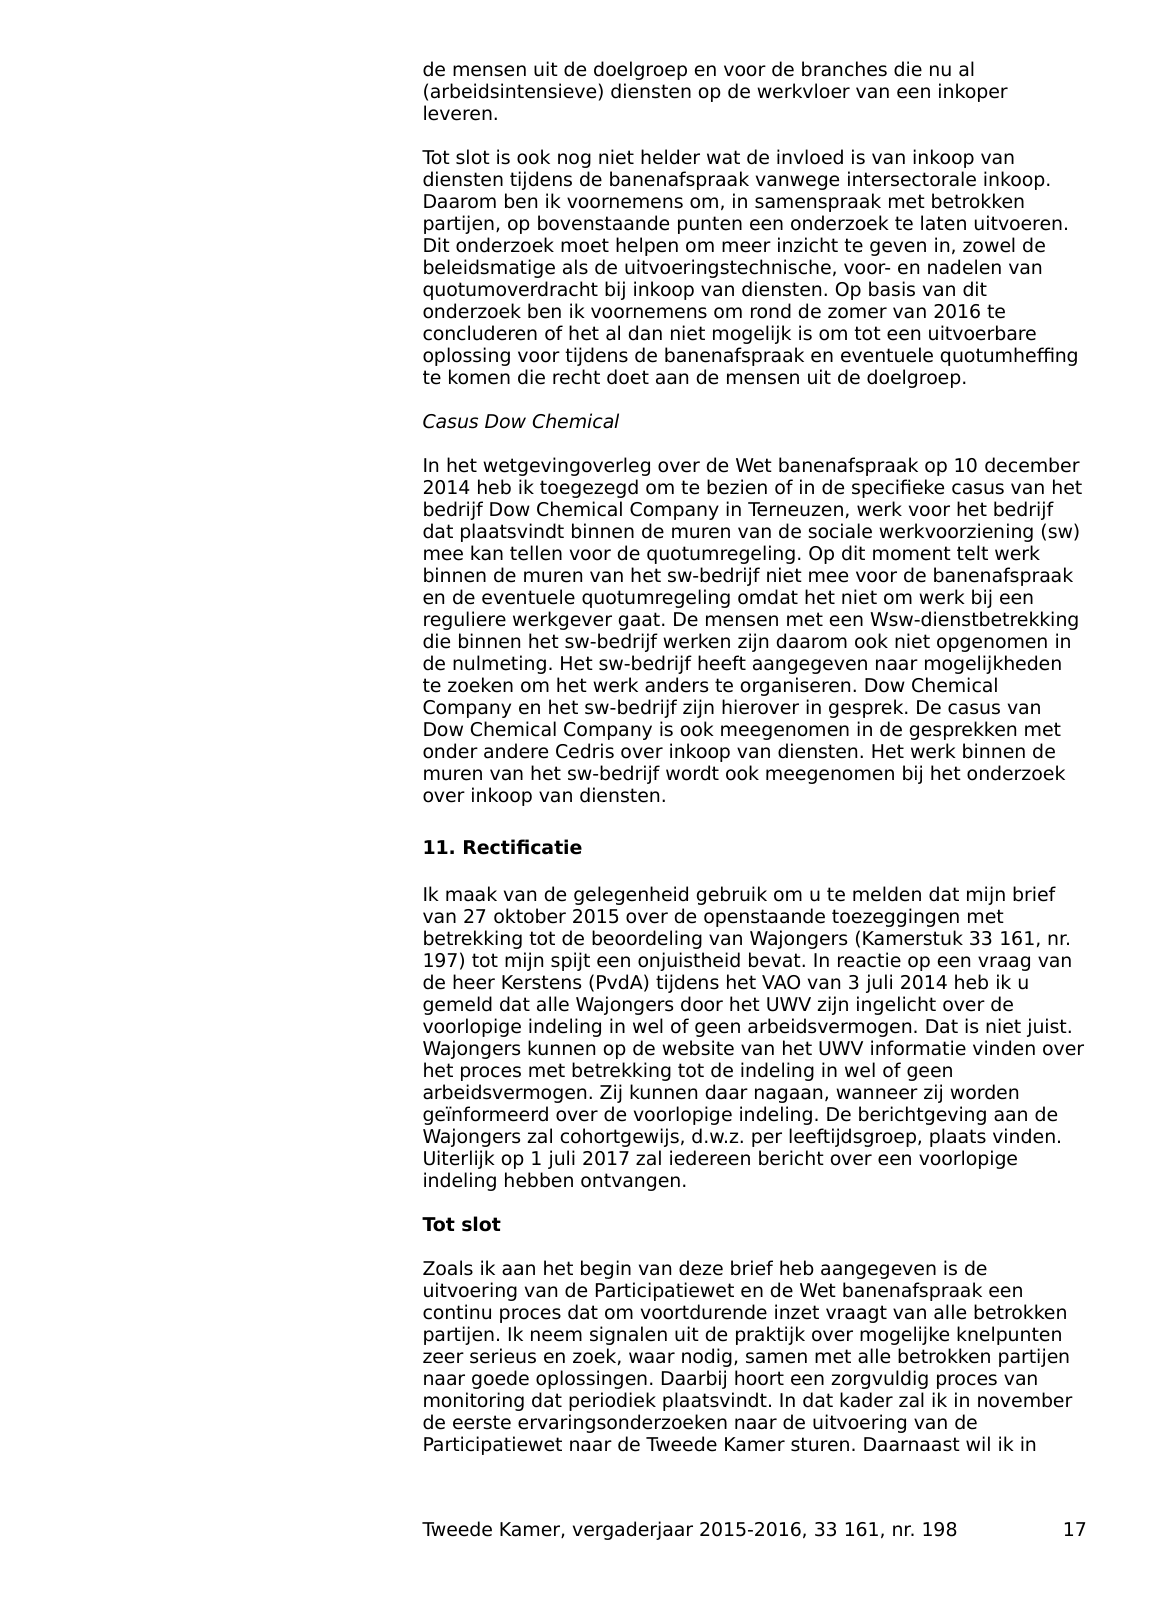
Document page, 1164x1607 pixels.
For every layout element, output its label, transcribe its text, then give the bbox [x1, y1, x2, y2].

text In het wetgevingoverleg over de Wet banenafspraak op 10 december 2014 heb ik toegezegd om te bezien of in de specifieke casus van het bedrijf Dow Chemical Company in Terneuzen, werk voor het bedrijf dat plaatsvindt binnen de muren van de sociale werkvoorziening (sw) mee kan tellen voor de quotumregeling. Op dit moment telt werk binnen de muren van het sw-bedrijf niet mee voor de banenafspraak en de eventuele quotumregeling omdat het niet om werk bij een reguliere werkgever gaat. De mensen met een Wsw-dienstbetrekking die binnen het sw-bedrijf werken zijn daarom ook niet opgenomen in de nulmeting. Het sw-bedrijf heeft aangegeven naar mogelijkheden te zoeken om het werk anders te organiseren. Dow Chemical Company en het sw-bedrijf zijn hierover in gesprek. De casus van Dow Chemical Company is ook meegenomen in de gesprekken met onder andere Cedris over inkoop van diensten. Het werk binnen de muren van het sw-bedrijf wordt ook meegenomen bij het onderzoek over inkoop van diensten. [422, 455, 1087, 807]
subtitle Tot slot [422, 1214, 1087, 1236]
text Zoals ik aan het begin van deze brief heb aangegeven is de uitvoering van de Participatiewet en de Wet banenafspraak een continu proces dat om voortdurende inzet vraagt van alle betrokken partijen. Ik neem signalen uit de praktijk over mogelijke knelpunten zeer serieus en zoek, waar nodig, samen met alle betrokken partijen naar goede oplossingen. Daarbij hoort een zorgvuldig proces van monitoring dat periodiek plaatsvindt. In dat kader zal ik in november de eerste ervaringsonderzoeken naar de uitvoering van de Participatiewet naar de Tweede Kamer sturen. Daarnaast wil ik in [422, 1258, 1087, 1456]
text Tot slot is ook nog niet helder wat de invloed is van inkoop van diensten tijdens de banenafspraak vanwege intersectorale inkoop. Daarom ben ik voornemens om, in samenspraak met betrokken partijen, op bovenstaande punten een onderzoek te laten uitvoeren. Dit onderzoek moet helpen om meer inzicht te geven in, zowel de beleidsmatige als de uitvoeringstechnische, voor- en nadelen van quotumoverdracht bij inkoop van diensten. Op basis van dit onderzoek ben ik voornemens om rond de zomer van 2016 te concluderen of het al dan niet mogelijk is om tot een uitvoerbare oplossing voor tijdens de banenafspraak en eventuele quotumheffing te komen die recht doet aan de mensen uit de doelgroep. [422, 147, 1087, 389]
text Ik maak van de gelegenheid gebruik om u te melden dat mijn brief van 27 oktober 2015 over de openstaande toezeggingen met betrekking tot de beoordeling van Wajongers (Kamerstuk 33 161, nr. 197) tot mijn spijt een onjuistheid bevat. In reactie op een vraag van de heer Kerstens (PvdA) tijdens het VAO van 3 juli 2014 heb ik u gemeld dat alle Wajongers door het UWV zijn ingelicht over de voorlopige indeling in wel of geen arbeidsvermogen. Dat is niet juist. Wajongers kunnen op de website van het UWV informatie vinden over het proces met betrekking tot de indeling in wel of geen arbeidsvermogen. Zij kunnen daar nagaan, wanneer zij worden geïnformeerd over de voorlopige indeling. De berichtgeving aan de Wajongers zal cohortgewijs, d.w.z. per leeftijdsgroep, plaats vinden. Uiterlijk op 1 juli 2017 zal iedereen bericht over een voorlopige indeling hebben ontvangen. [422, 884, 1087, 1192]
text de mensen uit de doelgroep en voor de branches die nu al (arbeidsintensieve) diensten op de werkvloer van een inkoper leveren. [422, 59, 1087, 125]
subtitle Casus Dow Chemical [422, 411, 1087, 433]
subtitle 11. Rectificatie [422, 837, 1087, 859]
